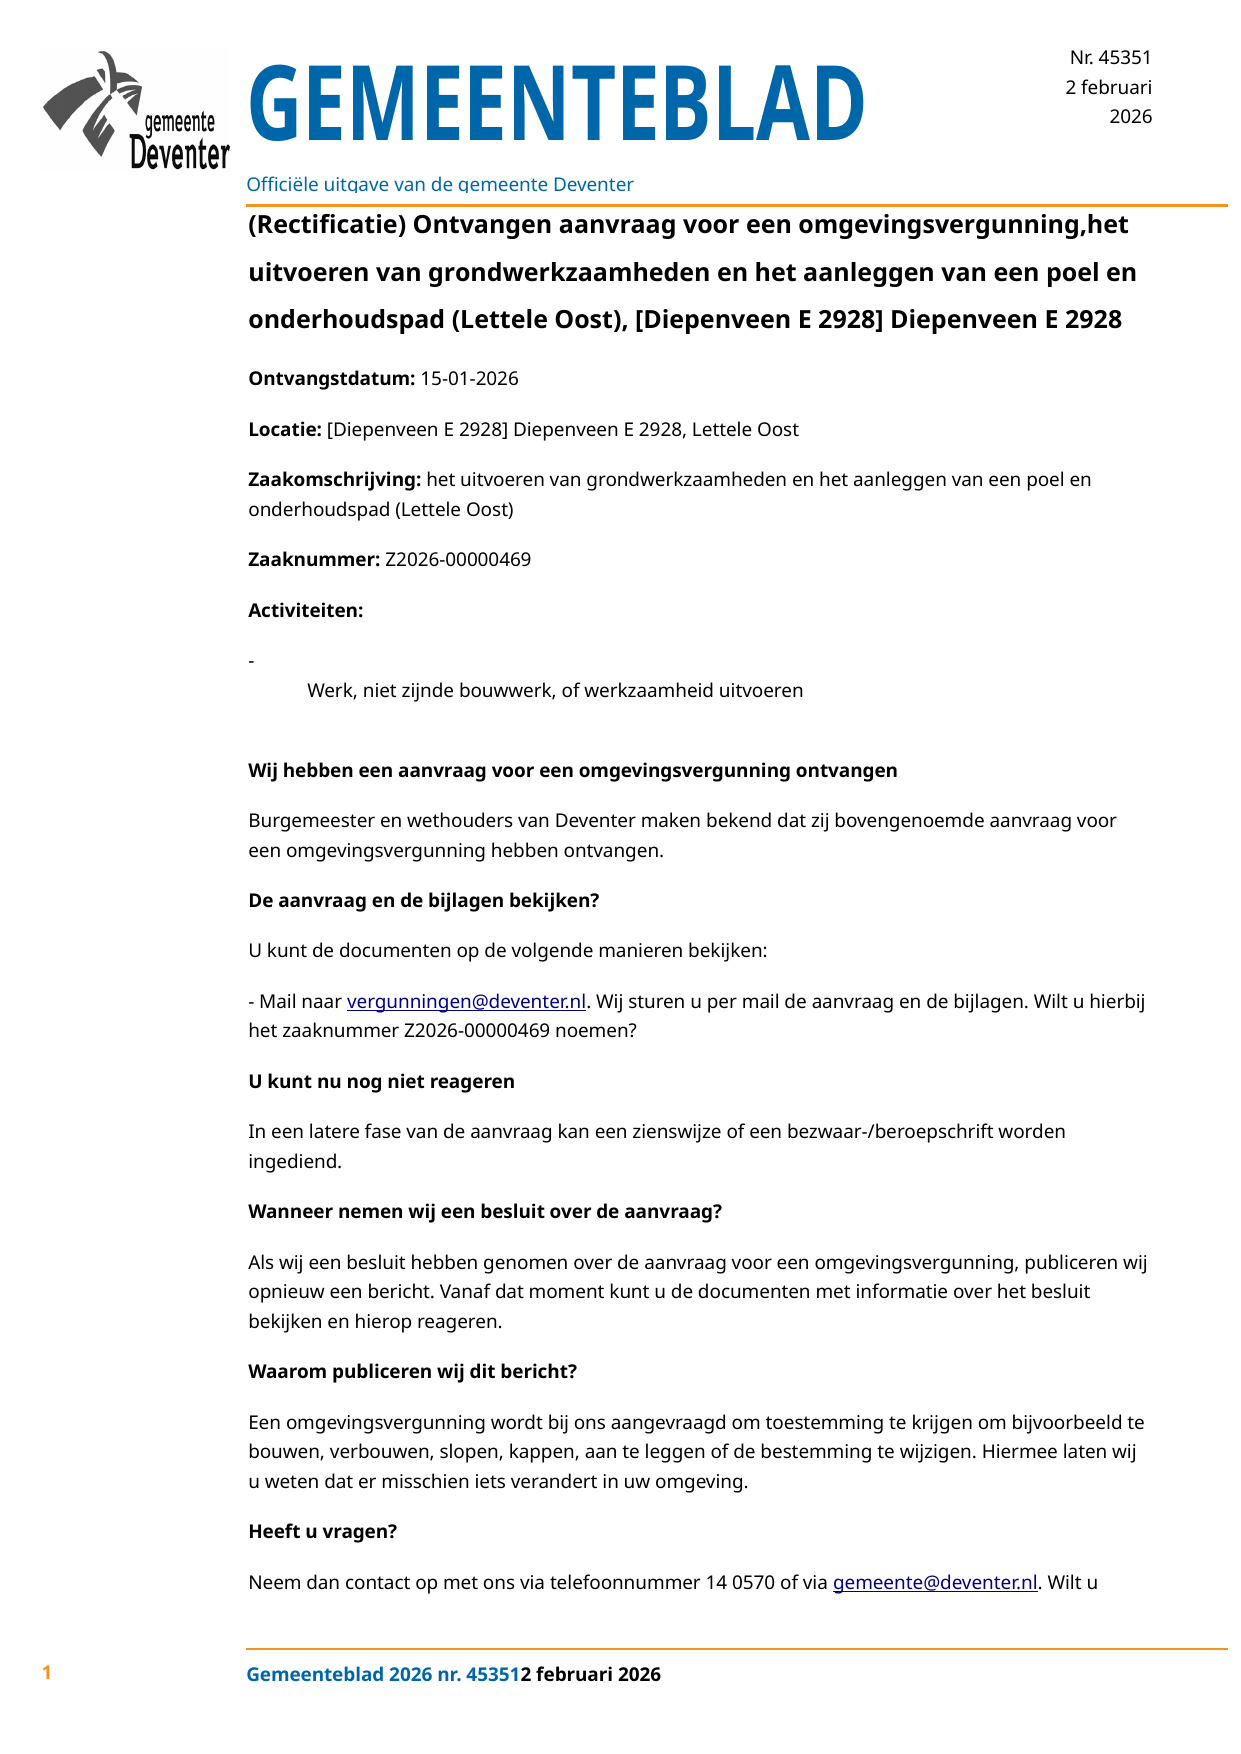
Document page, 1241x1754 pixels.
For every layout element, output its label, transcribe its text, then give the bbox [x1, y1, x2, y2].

text Locatie: [Diepenveen E 2928] Diepenveen E 2928, Lettele Oost [248, 416, 1152, 442]
text Heeft u vragen? [248, 1518, 1152, 1544]
text U kunt nu nog niet reageren [248, 1068, 1152, 1094]
text (Rectificatie) Ontvangen aanvraag voor een omgevingsvergunning,het uitvoeren van grondwerkzaamheden en het aanleggen van een poel en onderhoudspad (Lettele Oost), [Diepenveen E 2928] Diepenveen E 2928 [248, 207, 1152, 336]
text Ontvangstdatum: 15-01-2026 [248, 366, 1152, 391]
text De aanvraag en de bijlagen bekijken? [248, 887, 1152, 913]
picture [41, 47, 231, 172]
text Activiteiten: [248, 597, 1152, 622]
text Burgemeester en wethouders van Deventer maken bekend dat zij bovengenoemde aanvraag voor een omgevingsvergunning hebben ontvangen. [248, 807, 1152, 862]
text - Mail naar vergunningen@deventer.nl. Wij sturen u per mail de aanvraag en de bijlagen. Wilt u hierbij het zaaknummer Z2026-00000469 noemen? [248, 988, 1152, 1043]
text U kunt de documenten op de volgende manieren bekijken: [248, 938, 1152, 963]
text Zaaknummer: Z2026-00000469 [248, 546, 1152, 572]
text In een latere fase van de aanvraag kan een zienswijze of een bezwaar-/beroepschrift worden ingediend. [248, 1118, 1152, 1174]
list Werk, niet zijnde bouwwerk, of werkzaamheid uitvoeren [248, 677, 1152, 702]
text Een omgevingsvergunning wordt bij ons aangevraagd om toestemming te krijgen om bijvoorbeeld te bouwen, verbouwen, slopen, kappen, aan te leggen of de bestemming te wijzigen. Hiermee laten wij u weten dat er misschien iets verandert in uw omgeving. [248, 1409, 1152, 1494]
text Waarom publiceren wij dit bericht? [248, 1358, 1152, 1384]
text Neem dan contact op met ons via telefoonnummer 14 0570 of via gemeente@deventer.nl. Wilt u [248, 1569, 1152, 1594]
text Zaakomschrijving: het uitvoeren van grondwerkzaamheden en het aanleggen van een poel en onderhoudspad (Lettele Oost) [248, 466, 1152, 522]
text Als wij een besluit hebben genomen over de aanvraag voor een omgevingsvergunning, publiceren wij opnieuw een bericht. Vanaf dat moment kunt u de documenten met informatie over het besluit bekijken en hierop reageren. [248, 1249, 1152, 1334]
text Wij hebben een aanvraag voor een omgevingsvergunning ontvangen [248, 757, 1152, 782]
text Wanneer nemen wij een besluit over de aanvraag? [248, 1198, 1152, 1224]
